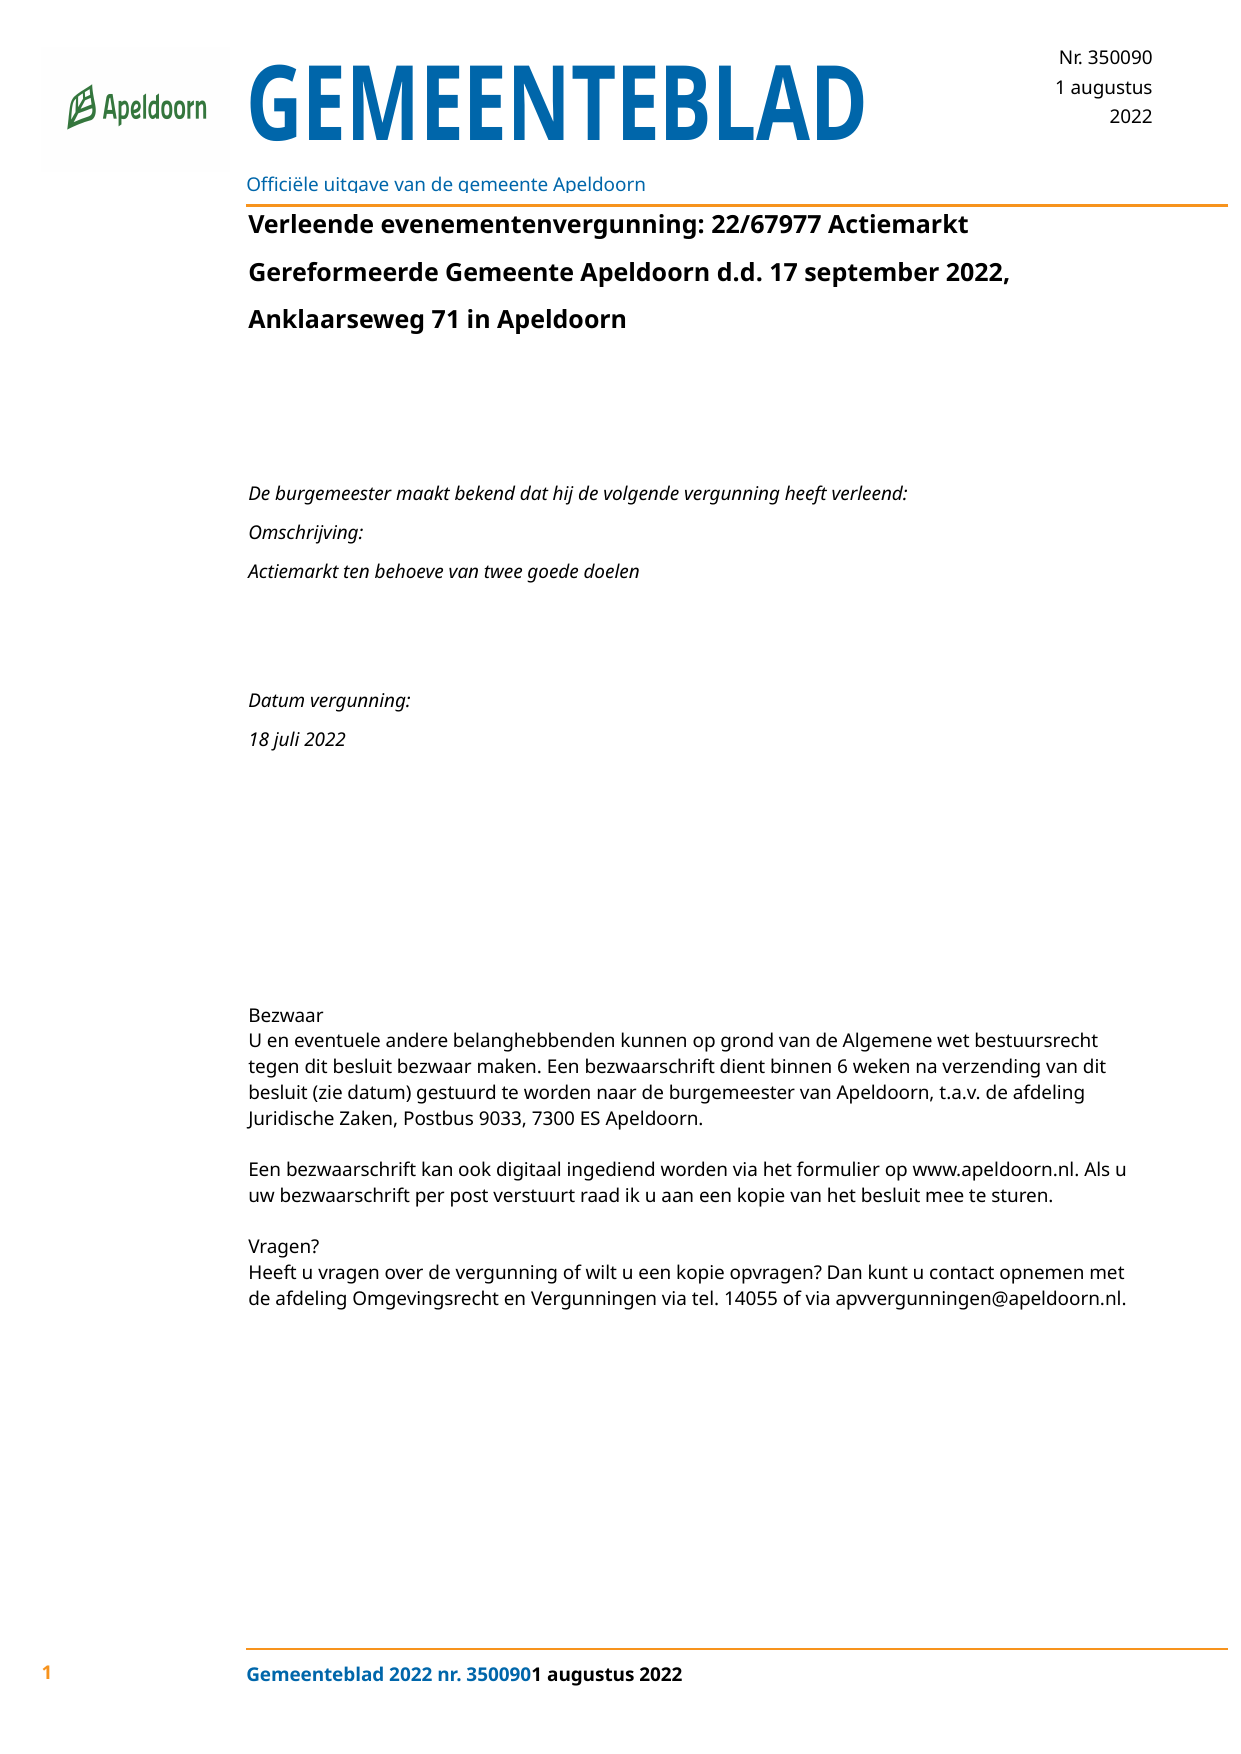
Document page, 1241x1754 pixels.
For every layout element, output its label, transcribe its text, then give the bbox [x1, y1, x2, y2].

text Datum vergunning: [248, 687, 1152, 713]
text Een bezwaarschrift kan ook digitaal ingediend worden via het formulier op www.apeldoorn.nl. Als u uw bezwaarschrift per post verstuurt raad ik u aan een kopie van het besluit mee te sturen. [248, 1156, 1152, 1208]
text Verleende evenementenvergunning: 22/67977 Actiemarkt Gereformeerde Gemeente Apeldoorn d.d. 17 september 2022, Anklaarseweg 71 in Apeldoorn [248, 207, 1152, 336]
text U en eventuele andere belanghebbenden kunnen op grond van de Algemene wet bestuursrecht tegen dit besluit bezwaar maken. Een bezwaarschrift dient binnen 6 weken na verzending van dit besluit (zie datum) gestuurd te worden naar de burgemeester van Apeldoorn, t.a.v. de afdeling Juridische Zaken, Postbus 9033, 7300 ES Apeldoorn. [248, 1028, 1152, 1131]
text 18 juli 2022 [248, 727, 1152, 752]
text Heeft u vragen over de vergunning of wilt u een kopie opvragen? Dan kunt u contact opnemen met de afdeling Omgevingsrecht en Vergunningen via tel. 14055 of via apvvergunningen@apeldoorn.nl. [248, 1259, 1152, 1311]
text Vragen? [248, 1233, 1152, 1259]
picture [41, 47, 231, 172]
text Bezwaar [248, 1002, 1152, 1028]
text Omschrijving: [248, 519, 1152, 545]
text De burgemeester maakt bekend dat hij de volgende vergunning heeft verleend: [248, 480, 1152, 506]
text Actiemarkt ten behoeve van twee goede doelen [248, 558, 1152, 584]
